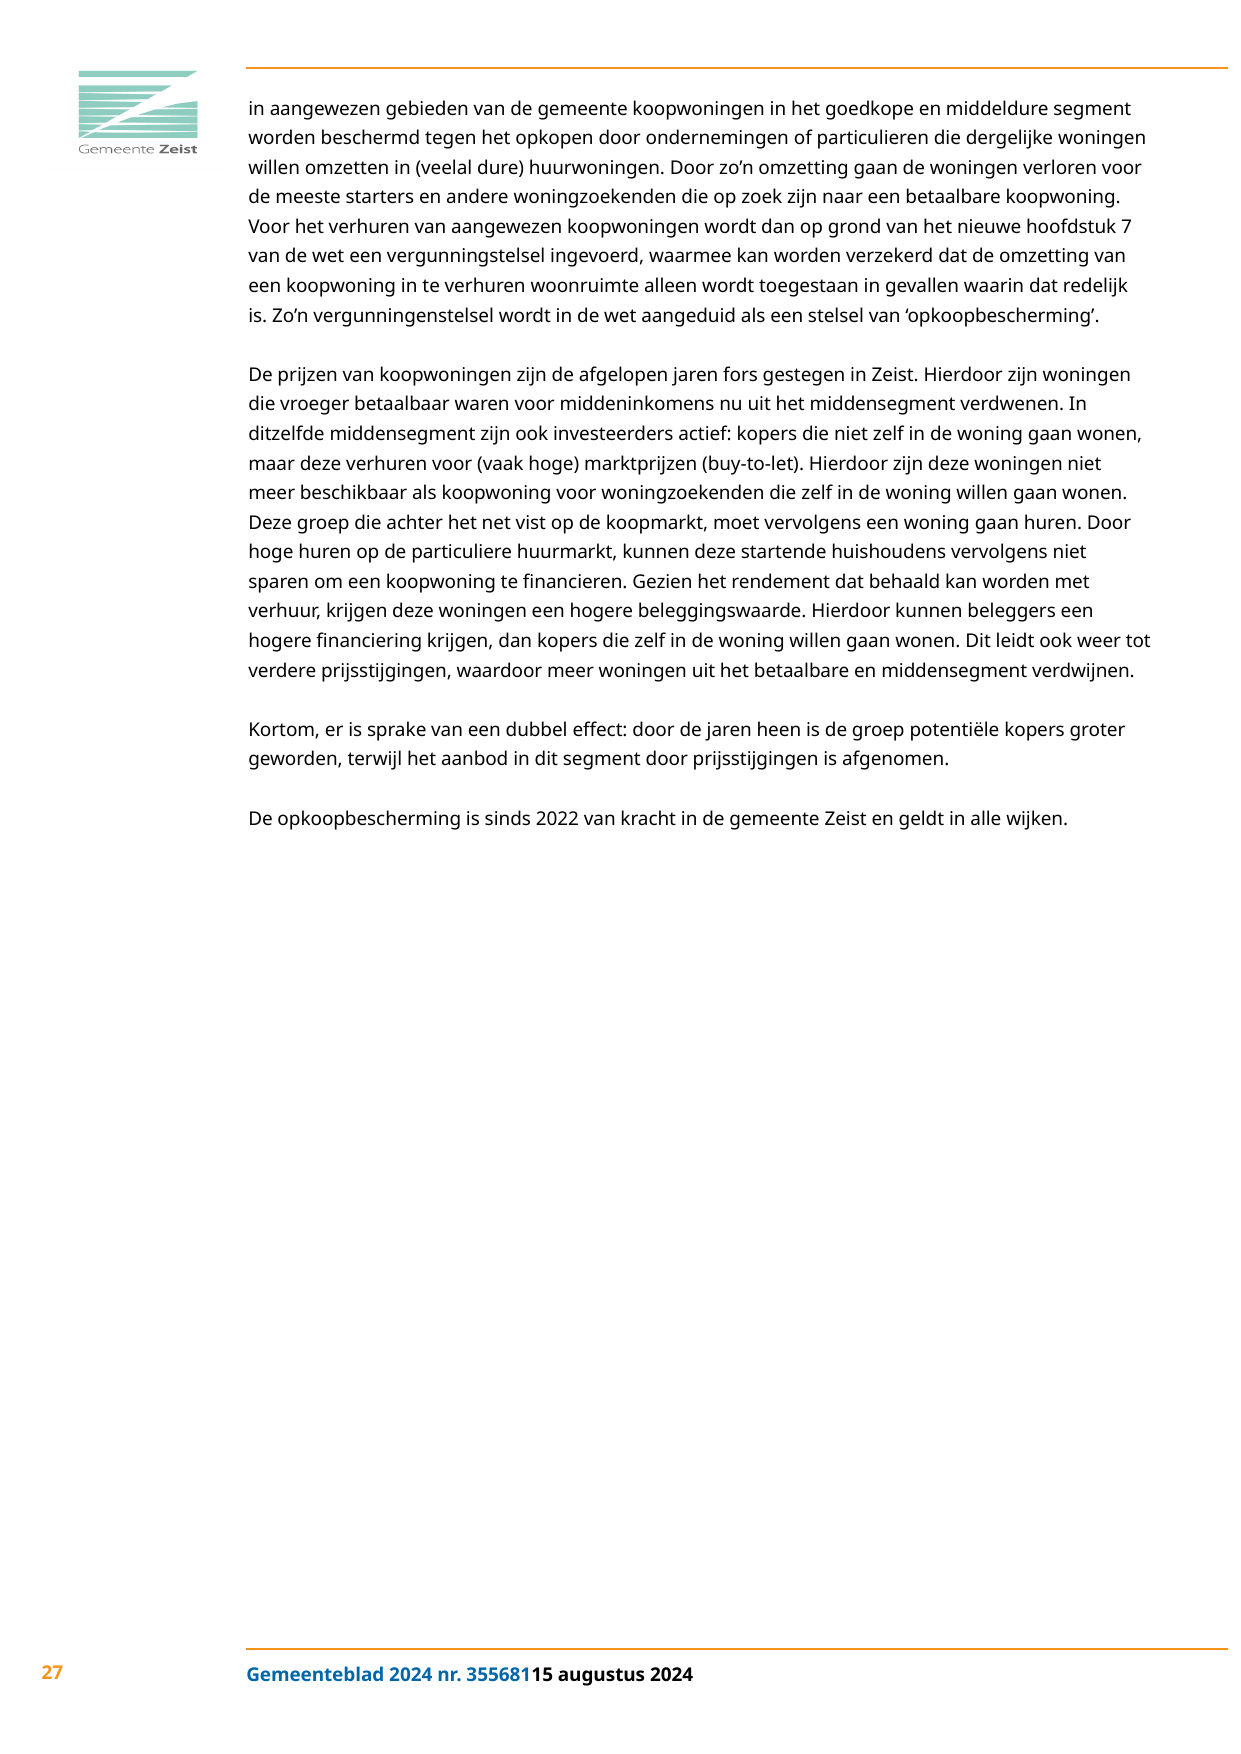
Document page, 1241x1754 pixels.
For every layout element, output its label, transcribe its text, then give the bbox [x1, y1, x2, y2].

text Kortom, er is sprake van een dubbel effect: door de jaren heen is de groep potentiële kopers groter geworden, terwijl het aanbod in dit segment door prijsstijgingen is afgenomen. [248, 716, 1152, 771]
text in aangewezen gebieden van de gemeente koopwoningen in het goedkope en middeldure segment worden beschermd tegen het opkopen door ondernemingen of particulieren die dergelijke woningen willen omzetten in (veelal dure) huurwoningen. Door zo’n omzetting gaan de woningen verloren voor de meeste starters en andere woningzoekenden die op zoek zijn naar een betaalbare koopwoning. Voor het verhuren van aangewezen koopwoningen wordt dan op grond van het nieuwe hoofdstuk 7 van de wet een vergunningstelsel ingevoerd, waarmee kan worden verzekerd dat de omzetting van een koopwoning in te verhuren woonruimte alleen wordt toegestaan in gevallen waarin dat redelijk is. Zo’n vergunningenstelsel wordt in de wet aangeduid als een stelsel van ‘opkoopbescherming’. [248, 95, 1152, 328]
text De opkoopbescherming is sinds 2022 van kracht in de gemeente Zeist en geldt in alle wijken. [248, 805, 1152, 831]
text De prijzen van koopwoningen zijn de afgelopen jaren fors gestegen in Zeist. Hierdoor zijn woningen die vroeger betaalbaar waren voor middeninkomens nu uit het middensegment verdwenen. In ditzelfde middensegment zijn ook investeerders actief: kopers die niet zelf in de woning gaan wonen, maar deze verhuren voor (vaak hoge) marktprijzen (buy-to-let). Hierdoor zijn deze woningen niet meer beschikbaar als koopwoning voor woningzoekenden die zelf in de woning willen gaan wonen. Deze groep die achter het net vist op de koopmarkt, moet vervolgens een woning gaan huren. Door hoge huren op de particuliere huurmarkt, kunnen deze startende huishoudens vervolgens niet sparen om een koopwoning te financieren. Gezien het rendement dat behaald kan worden met verhuur, krijgen deze woningen een hogere beleggingswaarde. Hierdoor kunnen beleggers een hogere financiering krijgen, dan kopers die zelf in de woning willen gaan wonen. Dit leidt ook weer tot verdere prijsstijgingen, waardoor meer woningen uit het betaalbare en middensegment verdwijnen. [248, 361, 1152, 683]
picture [41, 47, 231, 172]
